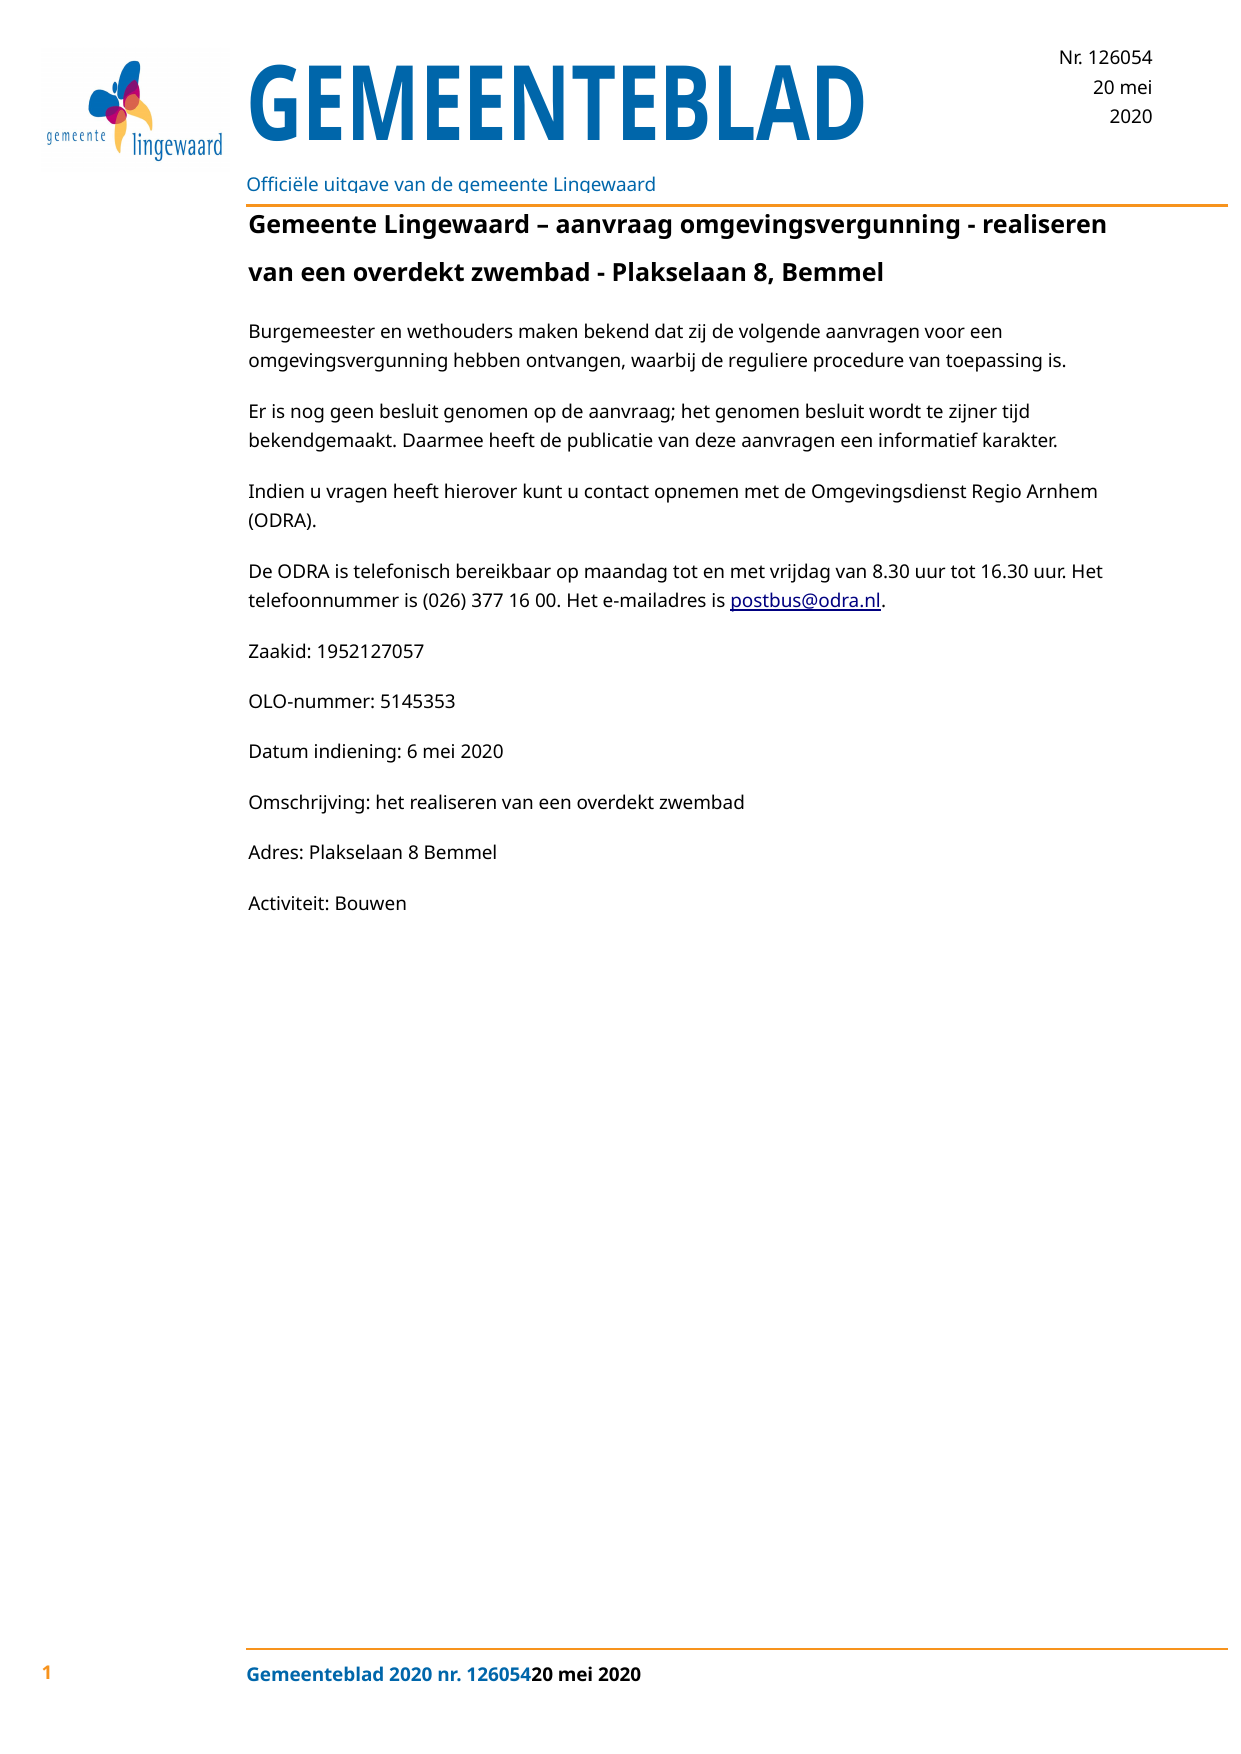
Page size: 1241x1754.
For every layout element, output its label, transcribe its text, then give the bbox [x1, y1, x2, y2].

text Activiteit: Bouwen [248, 890, 1152, 916]
text Indien u vragen heeft hierover kunt u contact opnemen met de Omgevingsdienst Regio Arnhem (ODRA). [248, 478, 1152, 533]
text Gemeente Lingewaard – aanvraag omgevingsvergunning - realiseren van een overdekt zwembad - Plakselaan 8, Bemmel [248, 207, 1152, 288]
text Burgemeester en wethouders maken bekend dat zij de volgende aanvragen voor een omgevingsvergunning hebben ontvangen, waarbij de reguliere procedure van toepassing is. [248, 318, 1152, 373]
text Adres: Plakselaan 8 Bemmel [248, 839, 1152, 865]
text Omschrijving: het realiseren van een overdekt zwembad [248, 789, 1152, 815]
text Datum indiening: 6 mei 2020 [248, 739, 1152, 764]
text Er is nog geen besluit genomen op de aanvraag; het genomen besluit wordt te zijner tijd bekendgemaakt. Daarmee heeft de publicatie van deze aanvragen een informatief karakter. [248, 398, 1152, 453]
text OLO-nummer: 5145353 [248, 688, 1152, 714]
picture [41, 47, 231, 172]
text Zaakid: 1952127057 [248, 638, 1152, 664]
text De ODRA is telefonisch bereikbaar op maandag tot en met vrijdag van 8.30 uur tot 16.30 uur. Het telefoonnummer is (026) 377 16 00. Het e-mailadres is postbus@odra.nl. [248, 558, 1152, 613]
